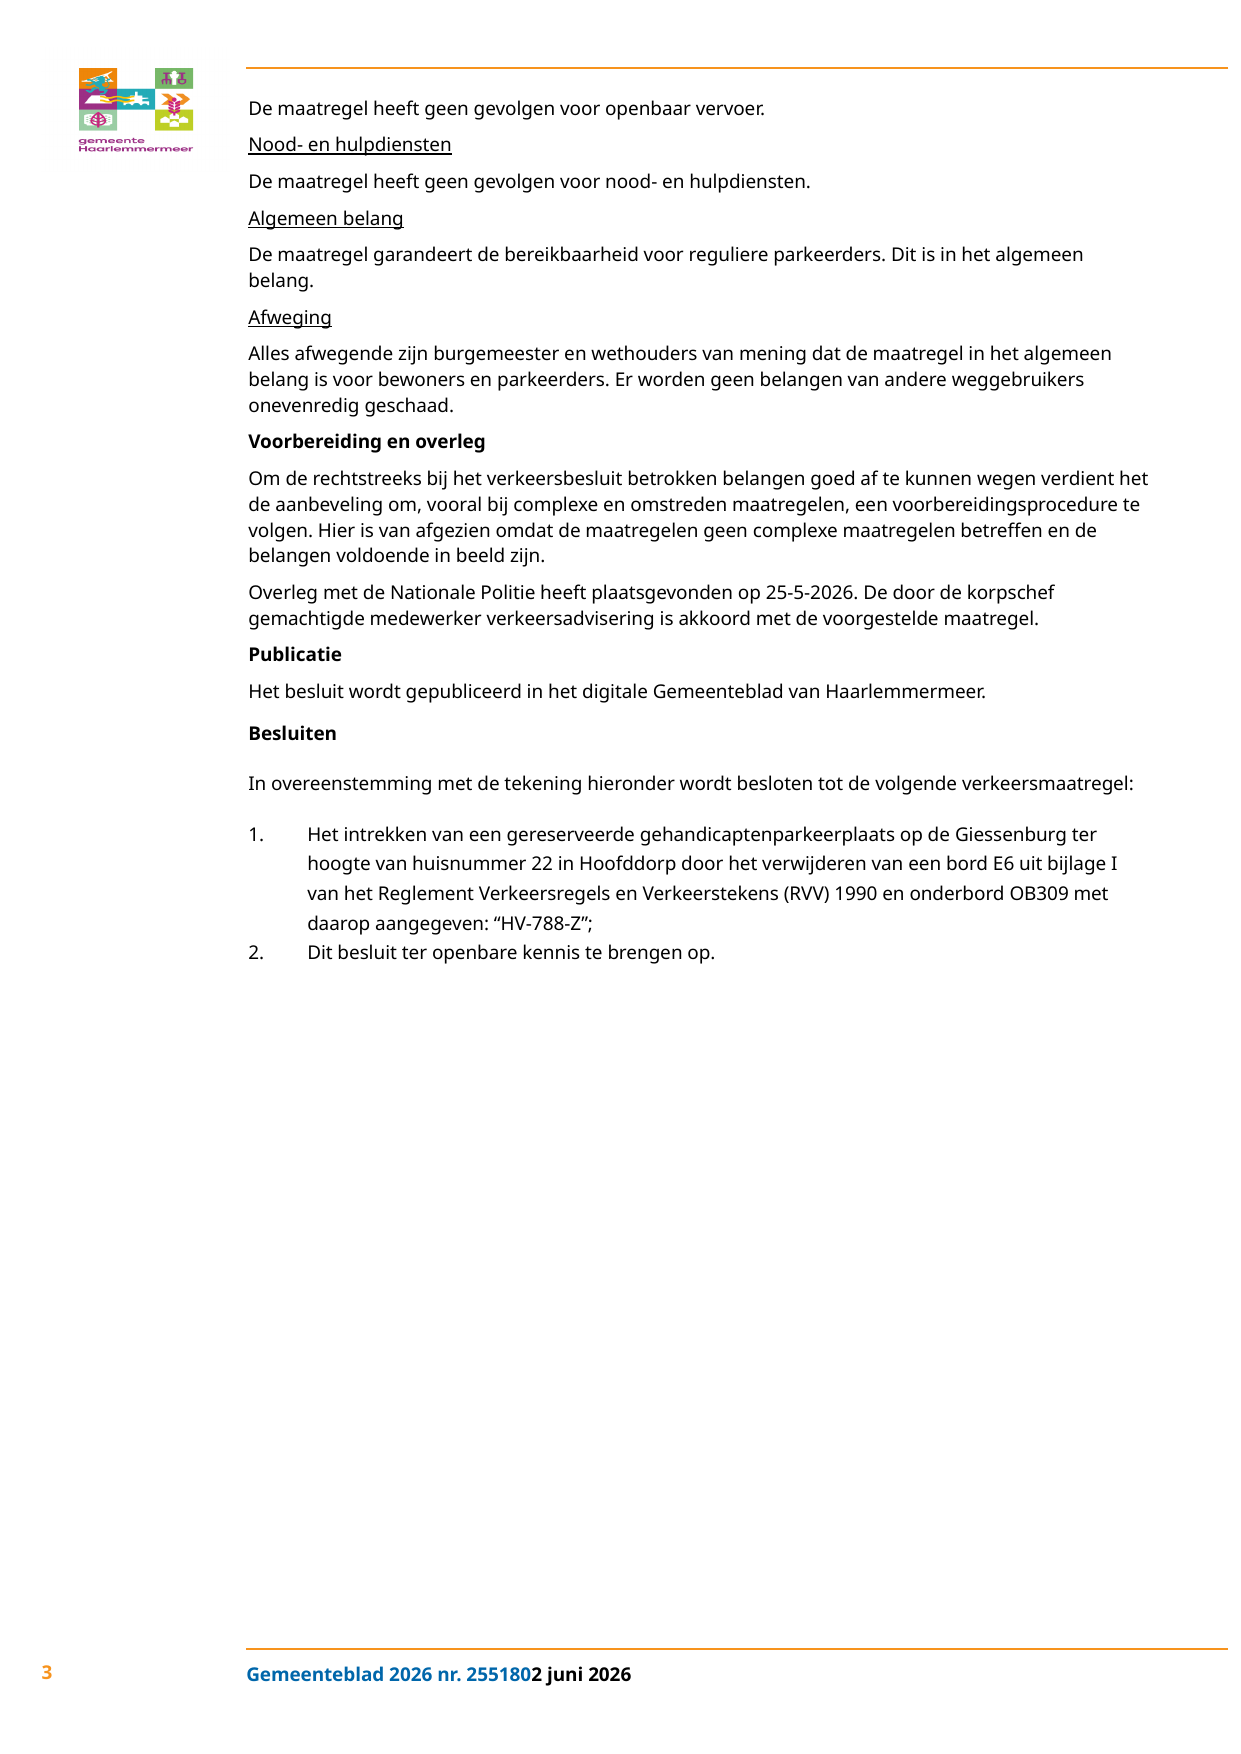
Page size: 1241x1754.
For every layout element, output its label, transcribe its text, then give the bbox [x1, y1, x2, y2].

text Publicatie [248, 642, 1152, 667]
text Nood- en hulpdiensten [248, 131, 1152, 157]
text In overeenstemming met de tekening hieronder wordt besloten tot de volgende verkeersmaatregel: [248, 771, 1152, 796]
text Het besluit wordt gepubliceerd in het digitale Gemeenteblad van Haarlemmermeer. [248, 678, 1152, 704]
text Alles afwegende zijn burgemeester en wethouders van mening dat de maatregel in het algemeen belang is voor bewoners en parkeerders. Er worden geen belangen van andere weggebruikers onevenredig geschaad. [248, 341, 1152, 418]
text Overleg met de Nationale Politie heeft plaatsgevonden op 25-5-2026. De door de korpschef gemachtigde medewerker verkeersadvisering is akkoord met de voorgestelde maatregel. [248, 579, 1152, 631]
text Voorbereiding en overleg [248, 429, 1152, 454]
list Dit besluit ter openbare kennis te brengen op.­ [248, 939, 1152, 965]
text De maatregel heeft geen gevolgen voor nood- en hulpdiensten. [248, 168, 1152, 194]
text Algemeen belang [248, 205, 1152, 231]
text Afweging [248, 304, 1152, 329]
text De maatregel heeft geen gevolgen voor openbaar vervoer. [248, 95, 1152, 121]
text Besluiten [248, 720, 1152, 746]
text Om de rechtstreeks bij het verkeersbesluit betrokken belangen goed af te kunnen wegen verdient het de aanbeveling om, vooral bij complexe en omstreden maatregelen, een voorbereidingsprocedure te volgen. Hier is van afgezien omdat de maatregelen geen complexe maatregelen betreffen en de belangen voldoende in beeld zijn. [248, 465, 1152, 568]
text De maatregel garandeert de bereikbaarheid voor reguliere parkeerders. Dit is in het algemeen belang. [248, 241, 1152, 293]
picture [41, 47, 231, 172]
list Het intrekken van een gereserveerde gehandicaptenparkeerplaats op de Giessenburg ter hoogte van huisnummer 22 in Hoofddorp door het verwijderen van een bord E6 uit bijlage I van het Reglement Verkeersregels en Verkeerstekens (RVV) 1990 en onderbord OB309 met daarop aangegeven: “HV-788-Z”; [248, 821, 1152, 936]
